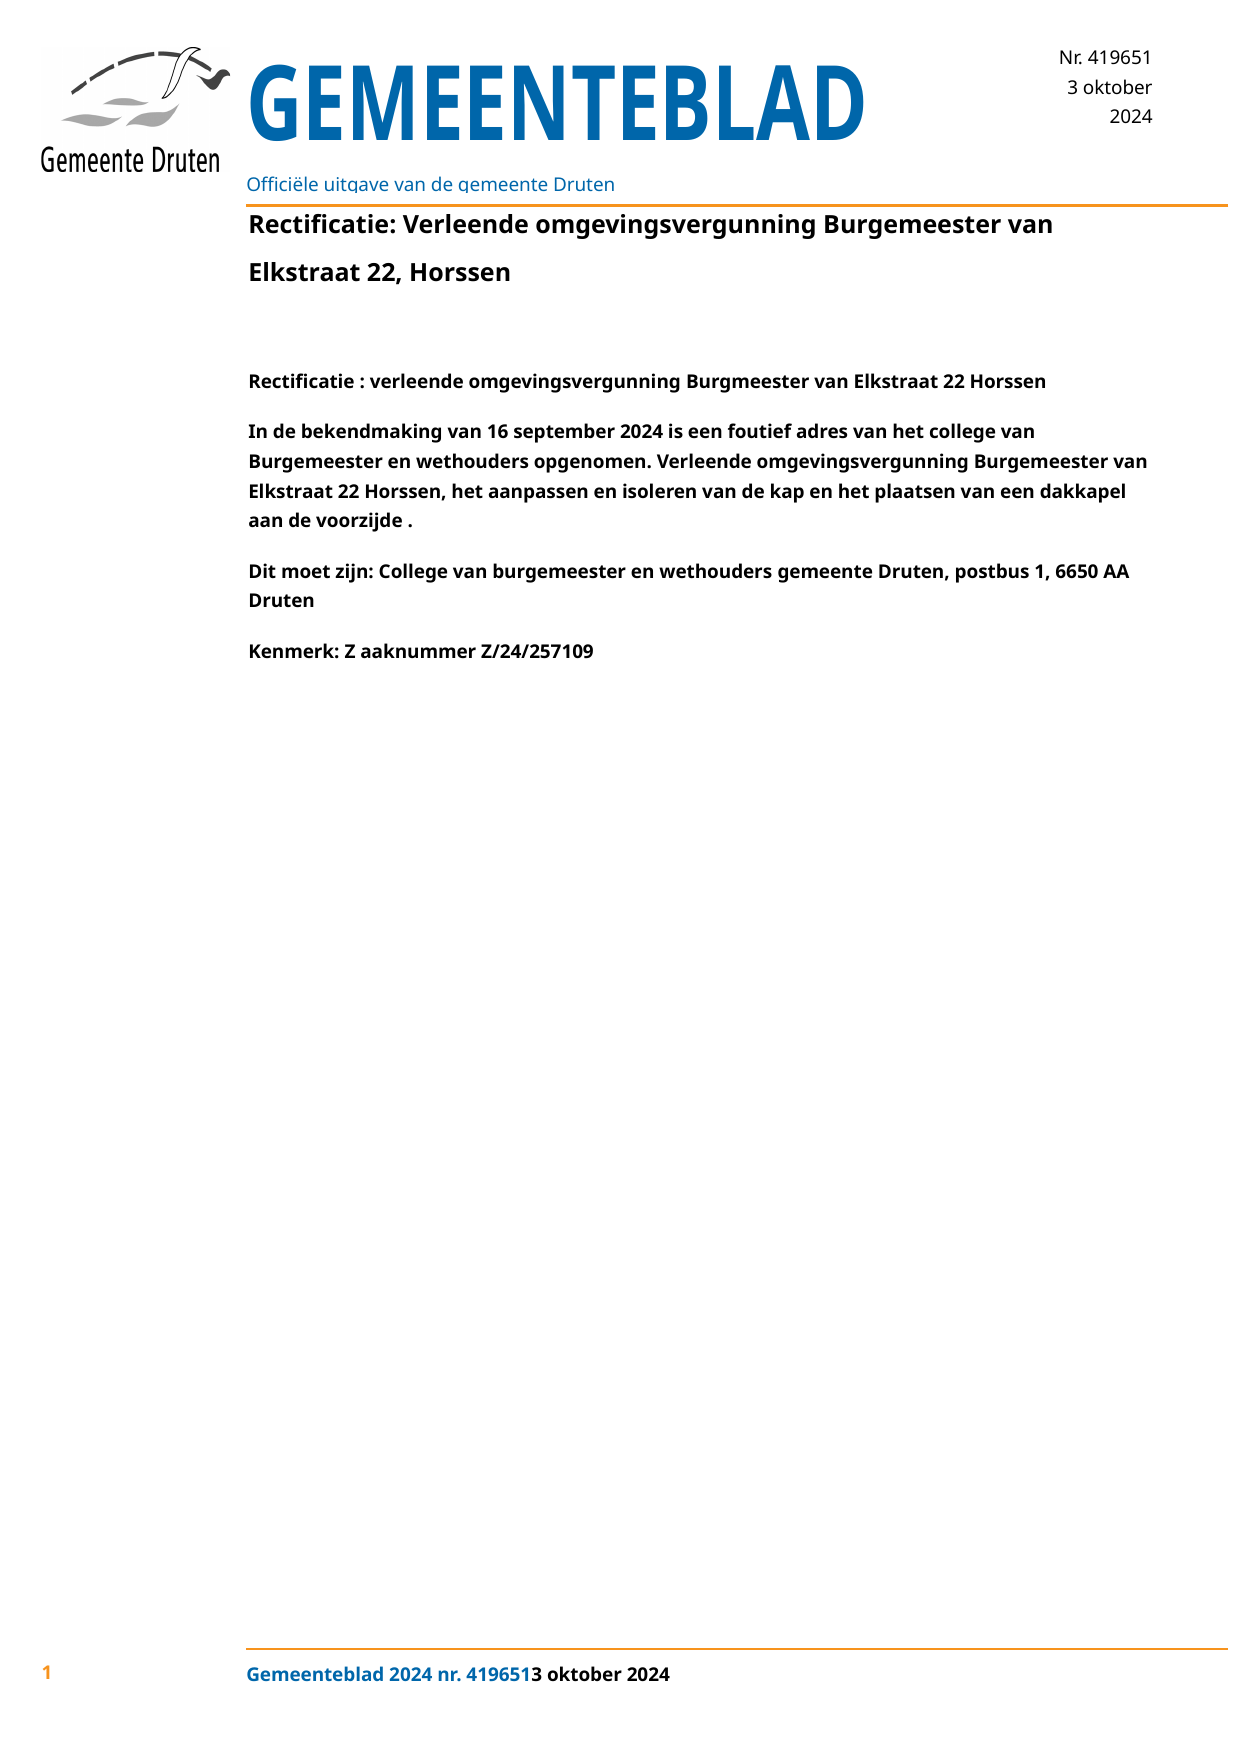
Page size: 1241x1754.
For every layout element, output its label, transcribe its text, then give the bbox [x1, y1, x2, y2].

text In de bekendmaking van 16 september 2024 is een foutief adres van het college van Burgemeester en wethouders opgenomen. Verleende omgevingsvergunning Burgemeester van Elkstraat 22 Horssen, het aanpassen en isoleren van de kap en het plaatsen van een dakkapel aan de voorzijde . [248, 419, 1152, 533]
text Rectificatie: Verleende omgevingsvergunning Burgemeester van Elkstraat 22, Horssen [248, 207, 1152, 288]
picture [41, 47, 231, 172]
text Rectificatie : verleende omgevingsvergunning Burgmeester van Elkstraat 22 Horssen [248, 368, 1152, 394]
text Kenmerk: Z aaknummer Z/24/257109 [248, 638, 1152, 664]
text Dit moet zijn: College van burgemeester en wethouders gemeente Druten, postbus 1, 6650 AA Druten [248, 558, 1152, 613]
